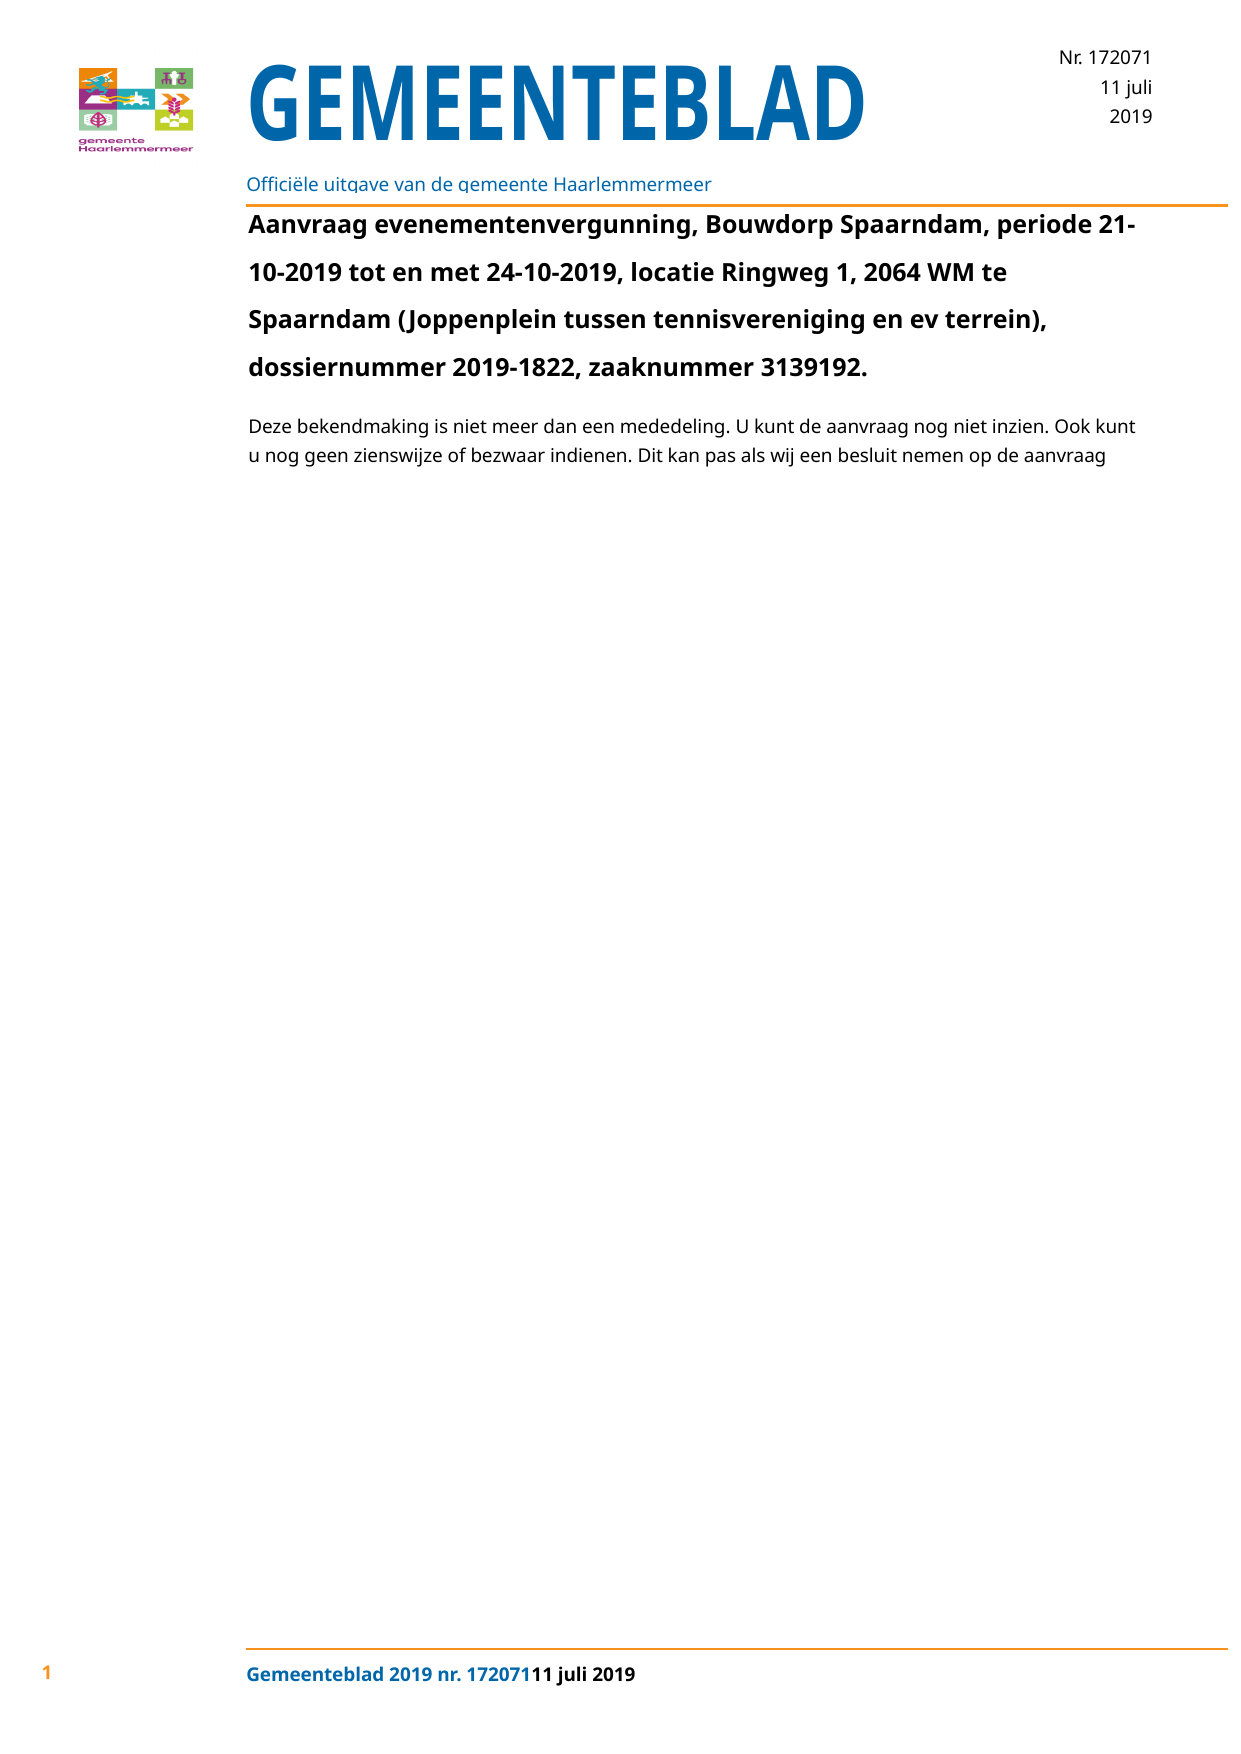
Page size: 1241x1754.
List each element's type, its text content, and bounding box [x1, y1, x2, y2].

picture [41, 47, 231, 172]
text Deze bekendmaking is niet meer dan een mededeling. U kunt de aanvraag nog niet inzien. Ook kunt u nog geen zienswijze of bezwaar indienen. Dit kan pas als wij een besluit nemen op de aanvraag [248, 413, 1152, 468]
text Aanvraag evenementenvergunning, Bouwdorp Spaarndam, periode 21-10-2019 tot en met 24-10-2019, locatie Ringweg 1, 2064 WM te Spaarndam (Joppenplein tussen tennisvereniging en ev terrein), dossiernummer 2019-1822, zaaknummer 3139192. [248, 207, 1152, 384]
